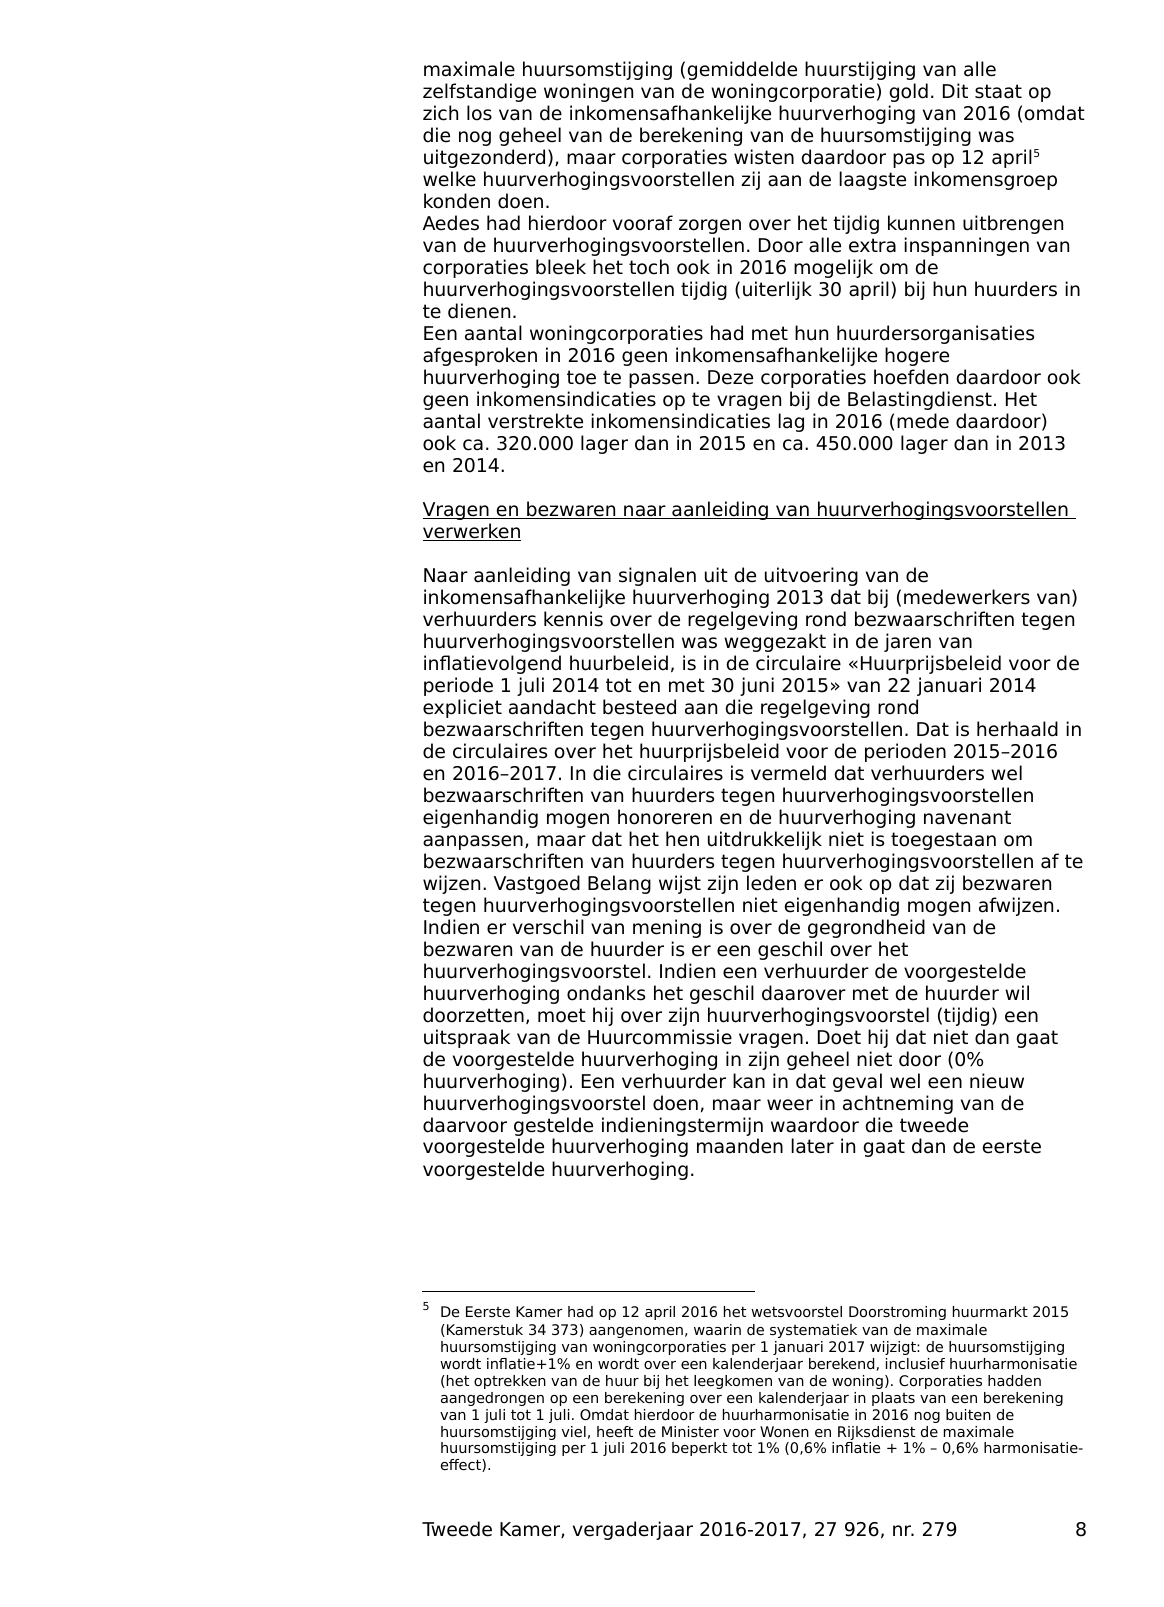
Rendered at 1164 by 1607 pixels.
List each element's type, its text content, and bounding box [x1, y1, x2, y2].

subtitle Vragen en bezwaren naar aanleiding van huurverhogingsvoorstellen verwerken [422, 499, 1087, 543]
text Een aantal woningcorporaties had met hun huurdersorganisaties afgesproken in 2016 geen inkomensafhankelijke hogere huurverhoging toe te passen. Deze corporaties hoefden daardoor ook geen inkomensindicaties op te vragen bij de Belastingdienst. Het aantal verstrekte inkomensindicaties lag in 2016 (mede daardoor) ook ca. 320.000 lager dan in 2015 en ca. 450.000 lager dan in 2013 en 2014. [422, 323, 1087, 477]
text De Eerste Kamer had op 12 april 2016 het wetsvoorstel Doorstroming huurmarkt 2015 (Kamerstuk 34 373) aangenomen, waarin de systematiek van de maximale huursomstijging van woningcorporaties per 1 januari 2017 wijzigt: de huursomstijging wordt inflatie+1% en wordt over een kalenderjaar berekend, inclusief huurharmonisatie (het optrekken van de huur bij het leegkomen van de woning). Corporaties hadden aangedrongen op een berekening over een kalenderjaar in plaats van een berekening van 1 juli tot 1 juli. Omdat hierdoor de huurharmonisatie in 2016 nog buiten de huursomstijging viel, heeft de Minister voor Wonen en Rijksdienst de maximale huursomstijging per 1 juli 2016 beperkt tot 1% (0,6% inflatie + 1% – 0,6% harmonisatie-effect). [422, 1300, 1087, 1474]
text Naar aanleiding van signalen uit de uitvoering van de inkomensafhankelijke huurverhoging 2013 dat bij (medewerkers van) verhuurders kennis over de regelgeving rond bezwaarschriften tegen huurverhogingsvoorstellen was weggezakt in de jaren van inflatievolgend huurbeleid, is in de circulaire «Huurprijsbeleid voor de periode 1 juli 2014 tot en met 30 juni 2015» van 22 januari 2014 expliciet aandacht besteed aan die regelgeving rond bezwaarschriften tegen huurverhogingsvoorstellen. Dat is herhaald in de circulaires over het huurprijsbeleid voor de perioden 2015–2016 en 2016–2017. In die circulaires is vermeld dat verhuurders wel bezwaarschriften van huurders tegen huurverhogingsvoorstellen eigenhandig mogen honoreren en de huurverhoging navenant aanpassen, maar dat het hen uitdrukkelijk niet is toegestaan om bezwaarschriften van huurders tegen huurverhogingsvoorstellen af te wijzen. Vastgoed Belang wijst zijn leden er ook op dat zij bezwaren tegen huurverhogingsvoorstellen niet eigenhandig mogen afwijzen. Indien er verschil van mening is over de gegrondheid van de bezwaren van de huurder is er een geschil over het huurverhogingsvoorstel. Indien een verhuurder de voorgestelde huurverhoging ondanks het geschil daarover met de huurder wil doorzetten, moet hij over zijn huurverhogingsvoorstel (tijdig) een uitspraak van de Huurcommissie vragen. Doet hij dat niet dan gaat de voorgestelde huurverhoging in zijn geheel niet door (0% huurverhoging). Een verhuurder kan in dat geval wel een nieuw huurverhogingsvoorstel doen, maar weer in achtneming van de daarvoor gestelde indieningstermijn waardoor die tweede voorgestelde huurverhoging maanden later in gaat dan de eerste voorgestelde huurverhoging. [422, 565, 1087, 1180]
text maximale huursomstijging (gemiddelde huurstijging van alle zelfstandige woningen van de woningcorporatie) gold. Dit staat op zich los van de inkomensafhankelijke huurverhoging van 2016 (omdat die nog geheel van de berekening van de huursomstijging was uitgezonderd), maar corporaties wisten daardoor pas op 12 april welke huurverhogingsvoorstellen zij aan de laagste inkomensgroep konden doen. [422, 59, 1087, 213]
text Aedes had hierdoor vooraf zorgen over het tijdig kunnen uitbrengen van de huurverhogingsvoorstellen. Door alle extra inspanningen van corporaties bleek het toch ook in 2016 mogelijk om de huurverhogingsvoorstellen tijdig (uiterlijk 30 april) bij hun huurders in te dienen. [422, 213, 1087, 323]
